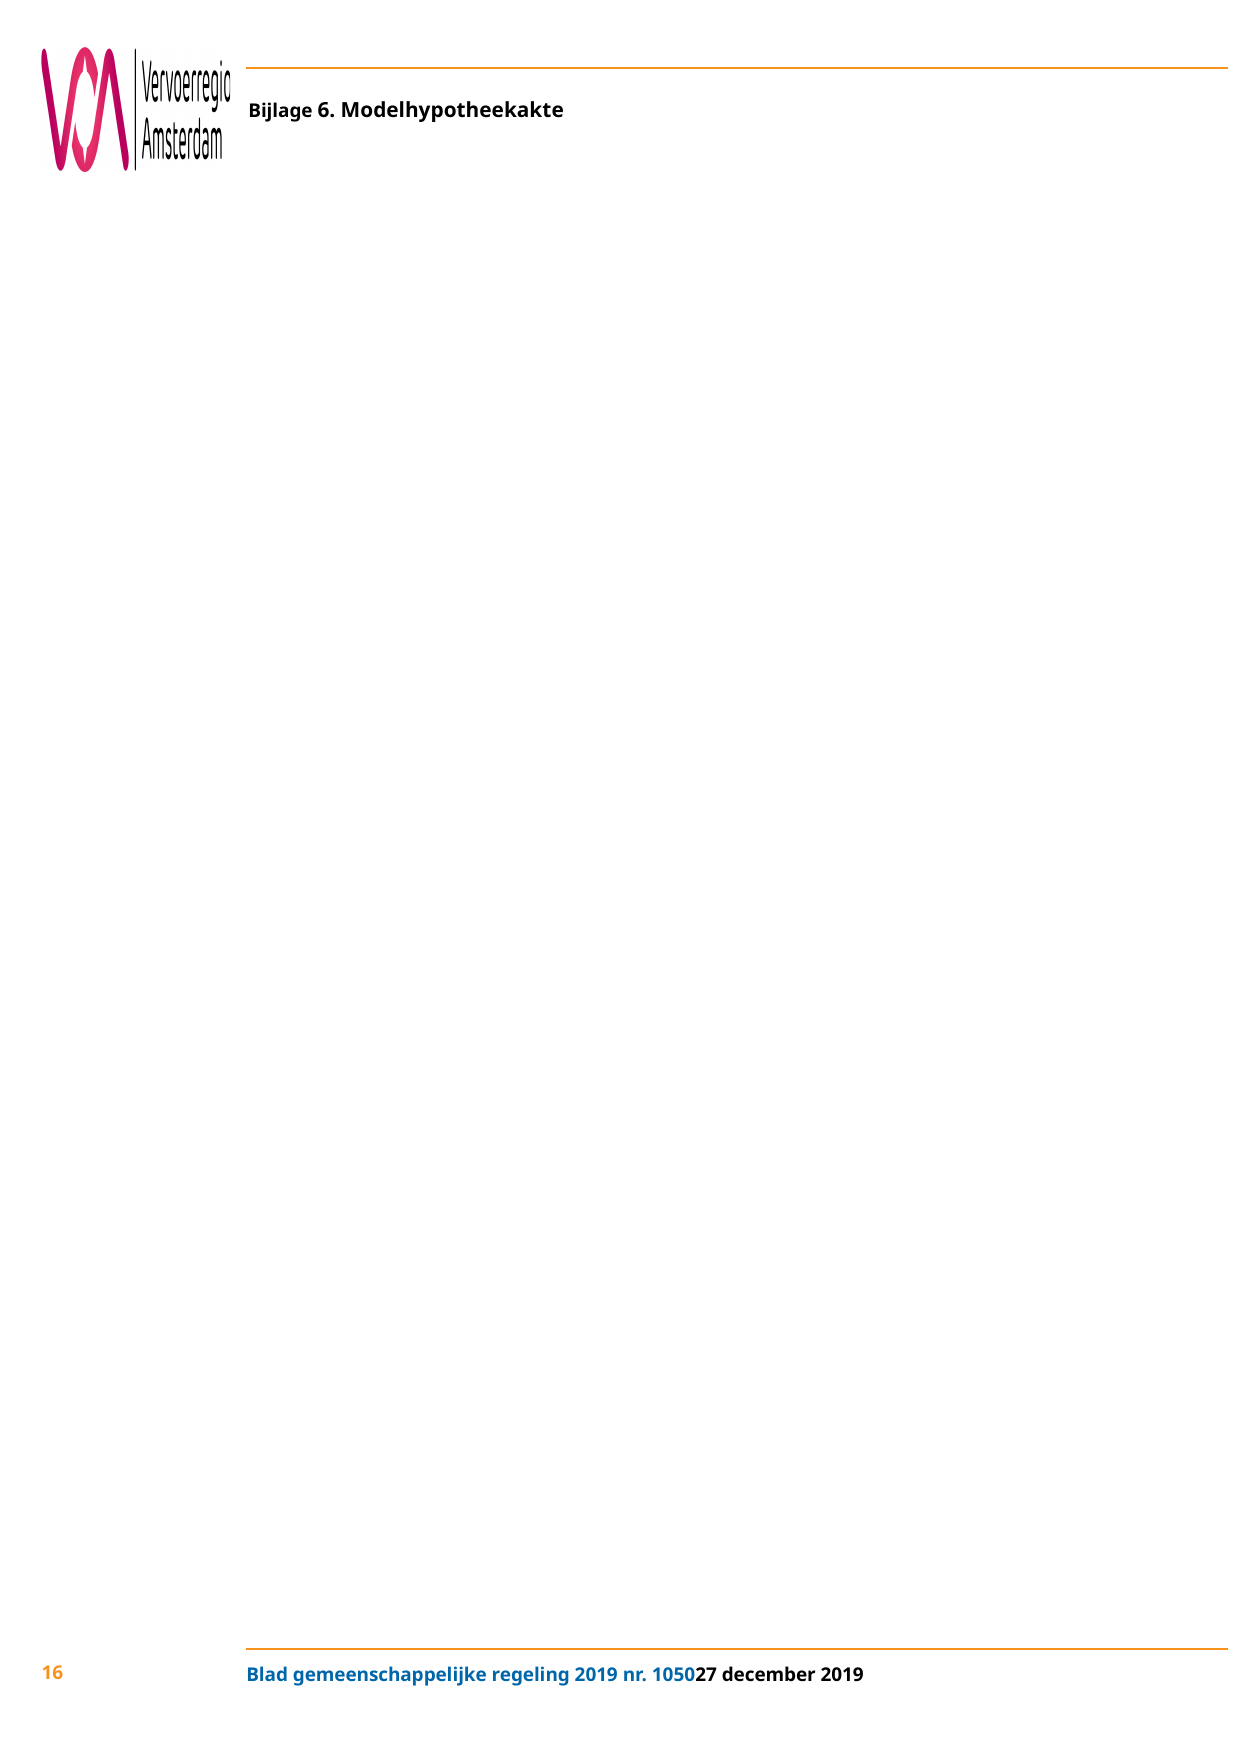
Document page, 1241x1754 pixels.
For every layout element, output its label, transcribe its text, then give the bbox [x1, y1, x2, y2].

picture [41, 47, 231, 172]
text Bijlage 6. Modelhypotheekakte [248, 95, 1152, 123]
